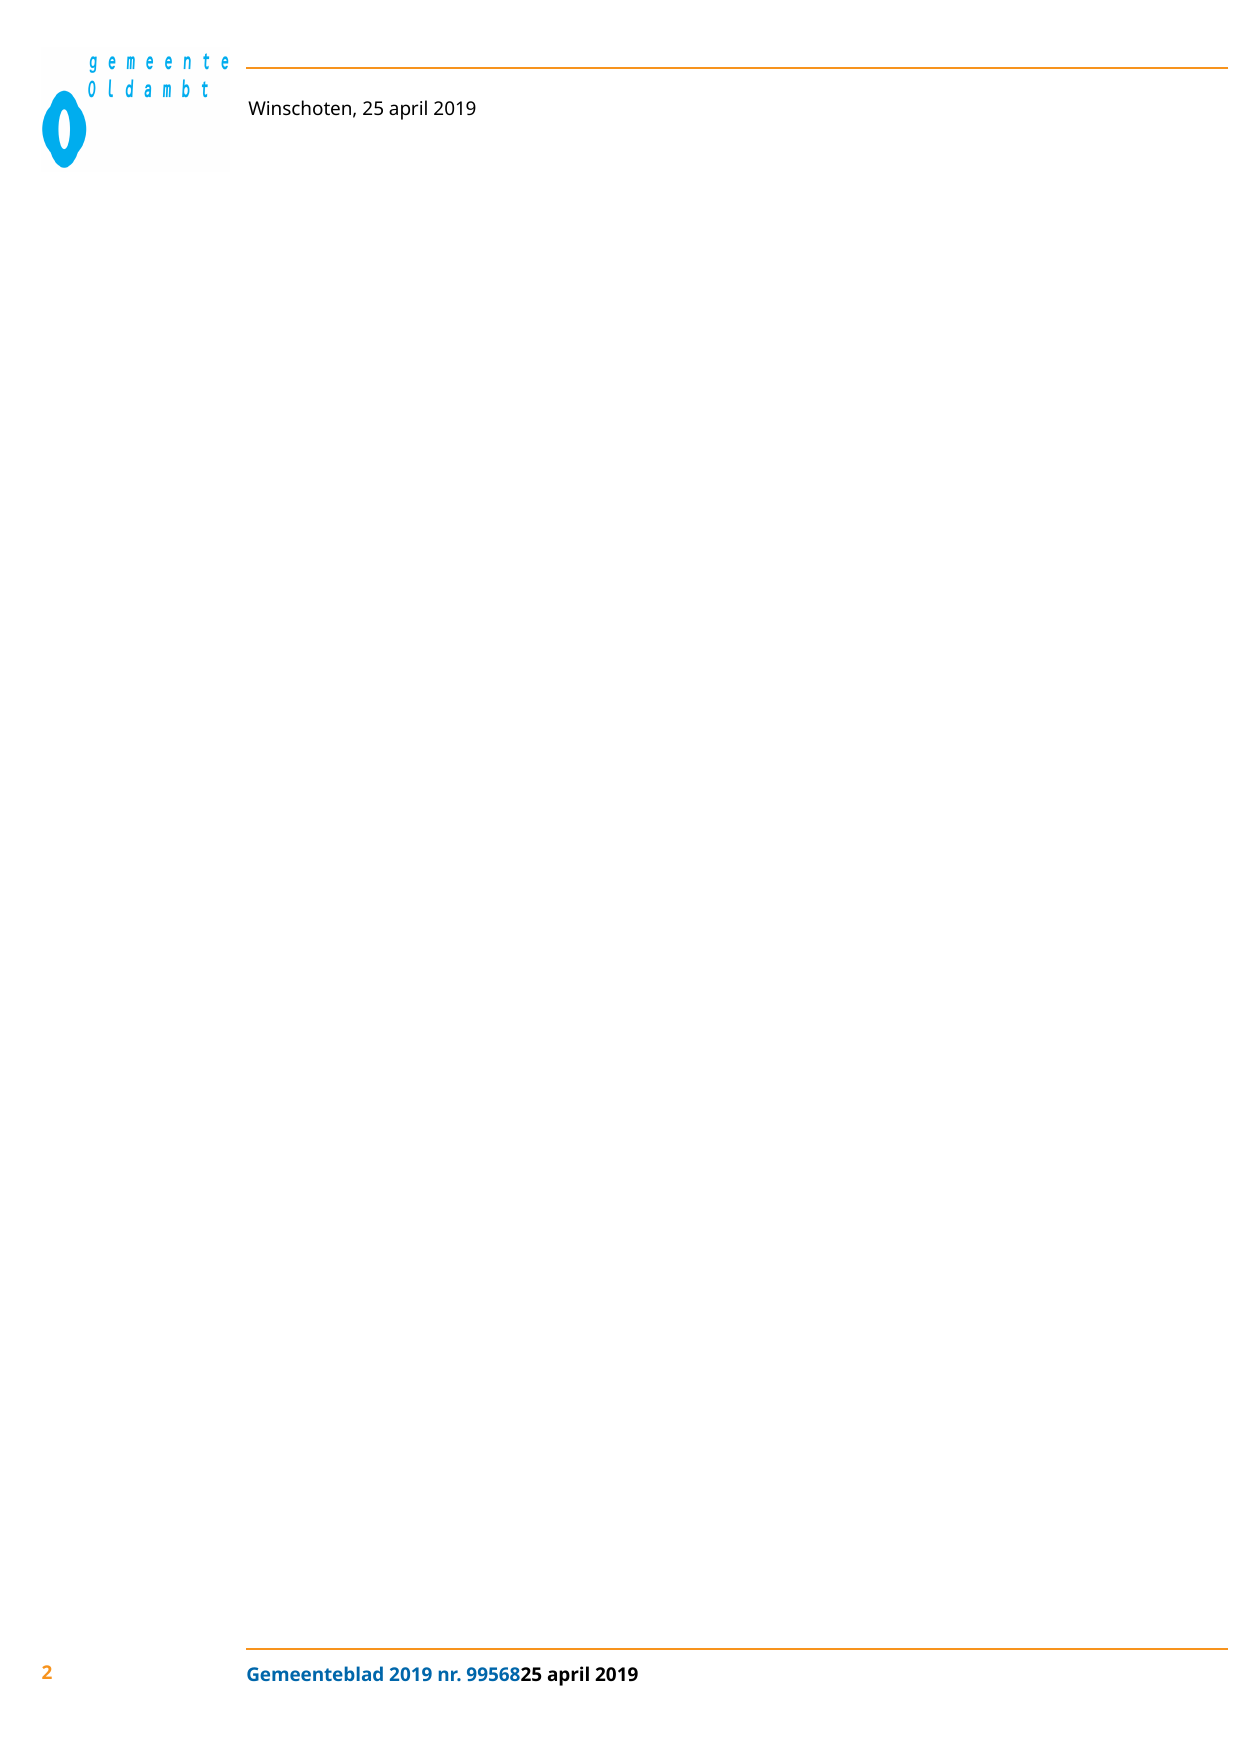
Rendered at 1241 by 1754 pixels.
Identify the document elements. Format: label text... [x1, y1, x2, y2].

text Winschoten, 25 april 2019 [248, 95, 1152, 121]
picture [41, 47, 231, 172]
